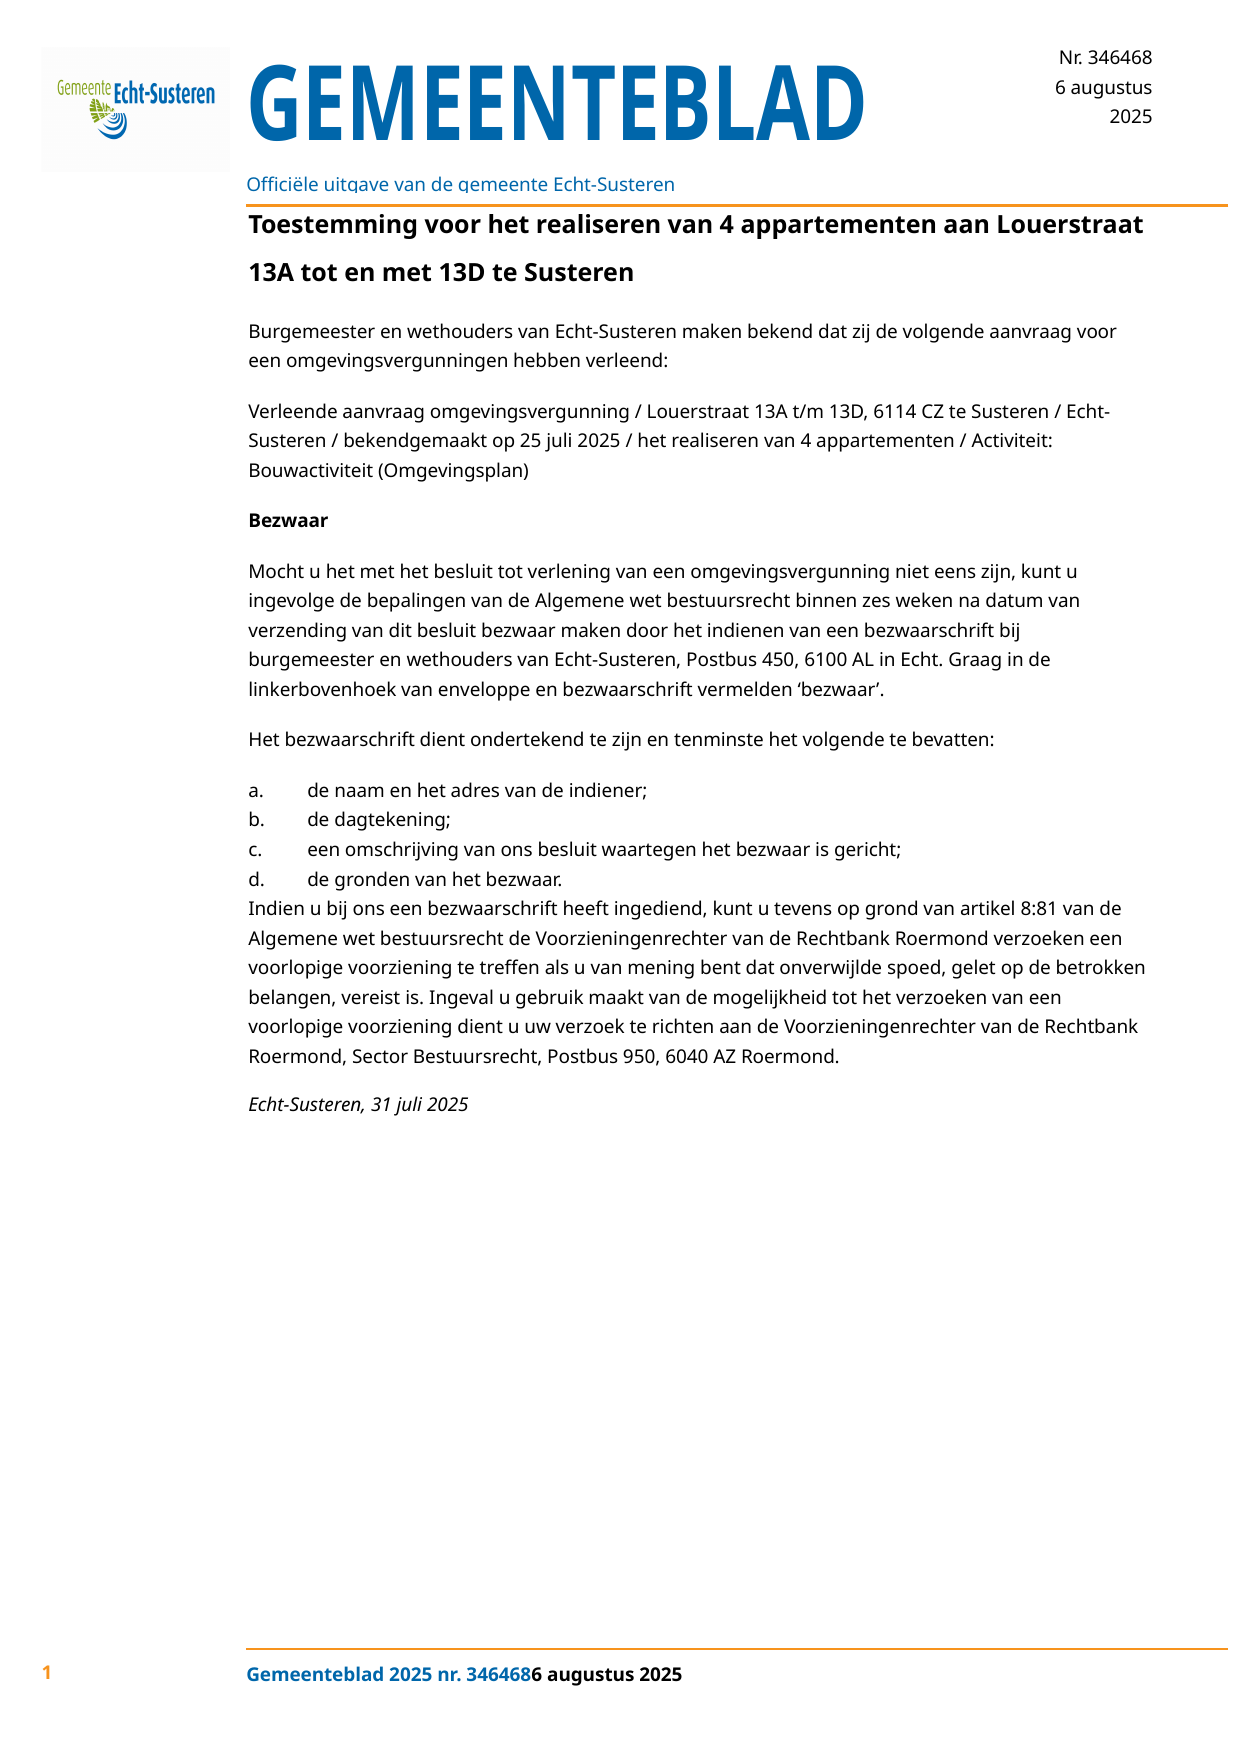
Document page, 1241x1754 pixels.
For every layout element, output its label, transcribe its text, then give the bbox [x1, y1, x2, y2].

text Bezwaar [248, 507, 1152, 533]
text Mocht u het met het besluit tot verlening van een omgevingsvergunning niet eens zijn, kunt u ingevolge de bepalingen van de Algemene wet bestuursrecht binnen zes weken na datum van verzending van dit besluit bezwaar maken door het indienen van een bezwaarschrift bij burgemeester en wethouders van Echt-Susteren, Postbus 450, 6100 AL in Echt. Graag in de linkerbovenhoek van enveloppe en bezwaarschrift vermelden ‘bezwaar’. [248, 558, 1152, 702]
text Verleende aanvraag omgevingsvergunning / Louerstraat 13A t/m 13D, 6114 CZ te Susteren / Echt-Susteren / bekendgemaakt op 25 juli 2025 / het realiseren van 4 appartementen / Activiteit: Bouwactiviteit (Omgevingsplan) [248, 398, 1152, 483]
text Het bezwaarschrift dient ondertekend te zijn en tenminste het volgende te bevatten: [248, 727, 1152, 752]
picture [41, 47, 231, 172]
text Burgemeester en wethouders van Echt-Susteren maken bekend dat zij de volgende aanvraag voor een omgevingsvergunningen hebben verleend: [248, 318, 1152, 373]
text Toestemming voor het realiseren van 4 appartementen aan Louerstraat 13A tot en met 13D te Susteren [248, 207, 1152, 288]
list een omschrijving van ons besluit waartegen het bezwaar is gericht; [248, 836, 1152, 862]
list de naam en het adres van de indiener; [248, 777, 1152, 803]
text Echt-Susteren, 31 juli 2025 [248, 1091, 1152, 1117]
list de dagtekening; [248, 807, 1152, 832]
list de gronden van het bezwaar. [248, 866, 1152, 892]
text Indien u bij ons een bezwaarschrift heeft ingediend, kunt u tevens op grond van artikel 8:81 van de Algemene wet bestuursrecht de Voorzieningenrechter van de Rechtbank Roermond verzoeken een voorlopige voorziening te treffen als u van mening bent dat onverwijlde spoed, gelet op de betrokken belangen, vereist is. Ingeval u gebruik maakt van de mogelijkheid tot het verzoeken van een voorlopige voorziening dient u uw verzoek te richten aan de Voorzieningenrechter van de Rechtbank Roermond, Sector Bestuursrecht, Postbus 950, 6040 AZ Roermond. [248, 895, 1152, 1069]
